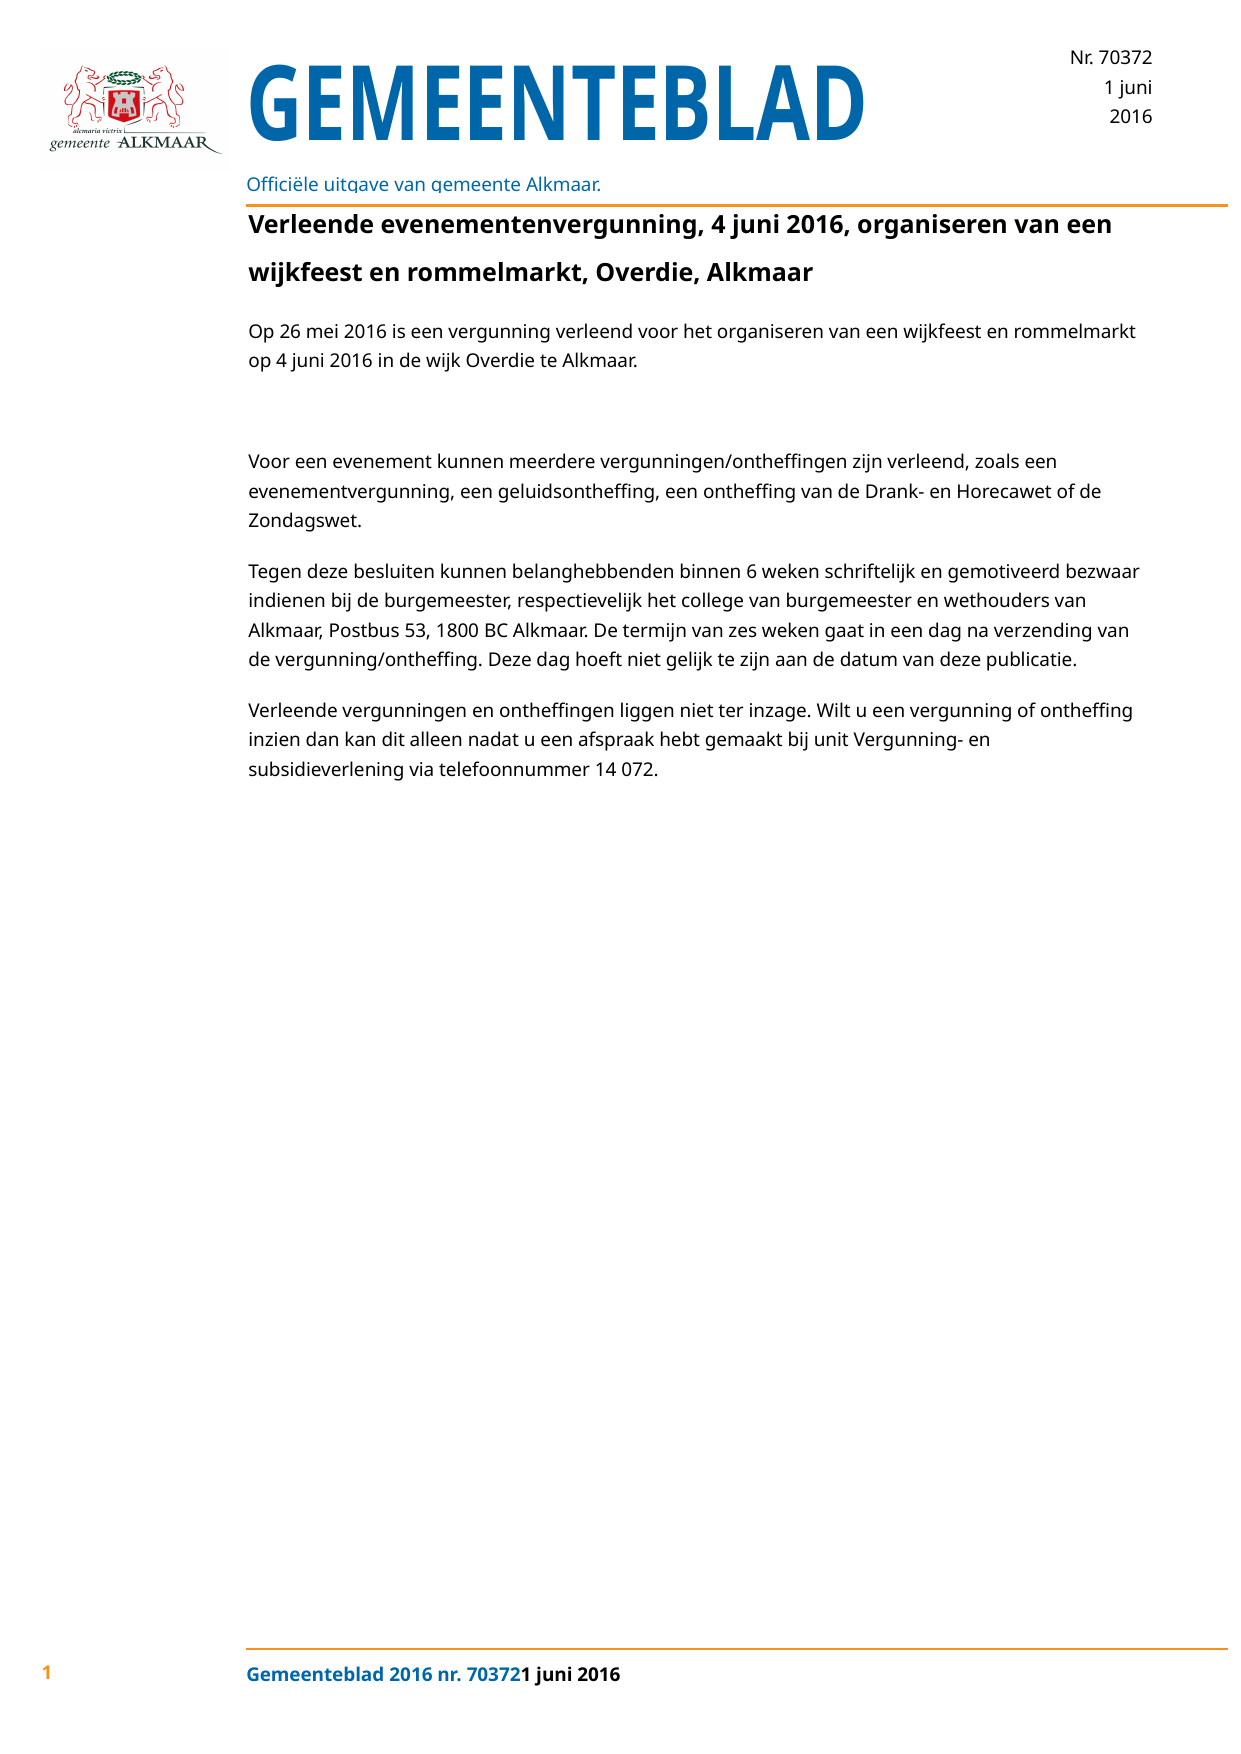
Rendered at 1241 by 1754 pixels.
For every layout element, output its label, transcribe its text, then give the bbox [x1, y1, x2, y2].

text Op 26 mei 2016 is een vergunning verleend voor het organiseren van een wijkfeest en rommelmarkt op 4 juni 2016 in de wijk Overdie te Alkmaar. [248, 318, 1152, 373]
text Tegen deze besluiten kunnen belanghebbenden binnen 6 weken schriftelijk en gemotiveerd bezwaar indienen bij de burgemeester, respectievelijk het college van burgemeester en wethouders van Alkmaar, Postbus 53, 1800 BC Alkmaar. De termijn van zes weken gaat in een dag na verzending van de vergunning/ontheffing. Deze dag hoeft niet gelijk te zijn aan de datum van deze publicatie. [248, 558, 1152, 672]
text Voor een evenement kunnen meerdere vergunningen/ontheffingen zijn verleend, zoals een evenementvergunning, een geluidsontheffing, een ontheffing van de Drank- en Horecawet of de Zondagswet. [248, 448, 1152, 533]
picture [41, 47, 231, 172]
text Verleende vergunningen en ontheffingen liggen niet ter inzage. Wilt u een vergunning of ontheffing inzien dan kan dit alleen nadat u een afspraak hebt gemaakt bij unit Vergunning- en subsidieverlening via telefoonnummer 14 072. [248, 697, 1152, 782]
text Verleende evenementenvergunning, 4 juni 2016, organiseren van een wijkfeest en rommelmarkt, Overdie, Alkmaar [248, 207, 1152, 288]
